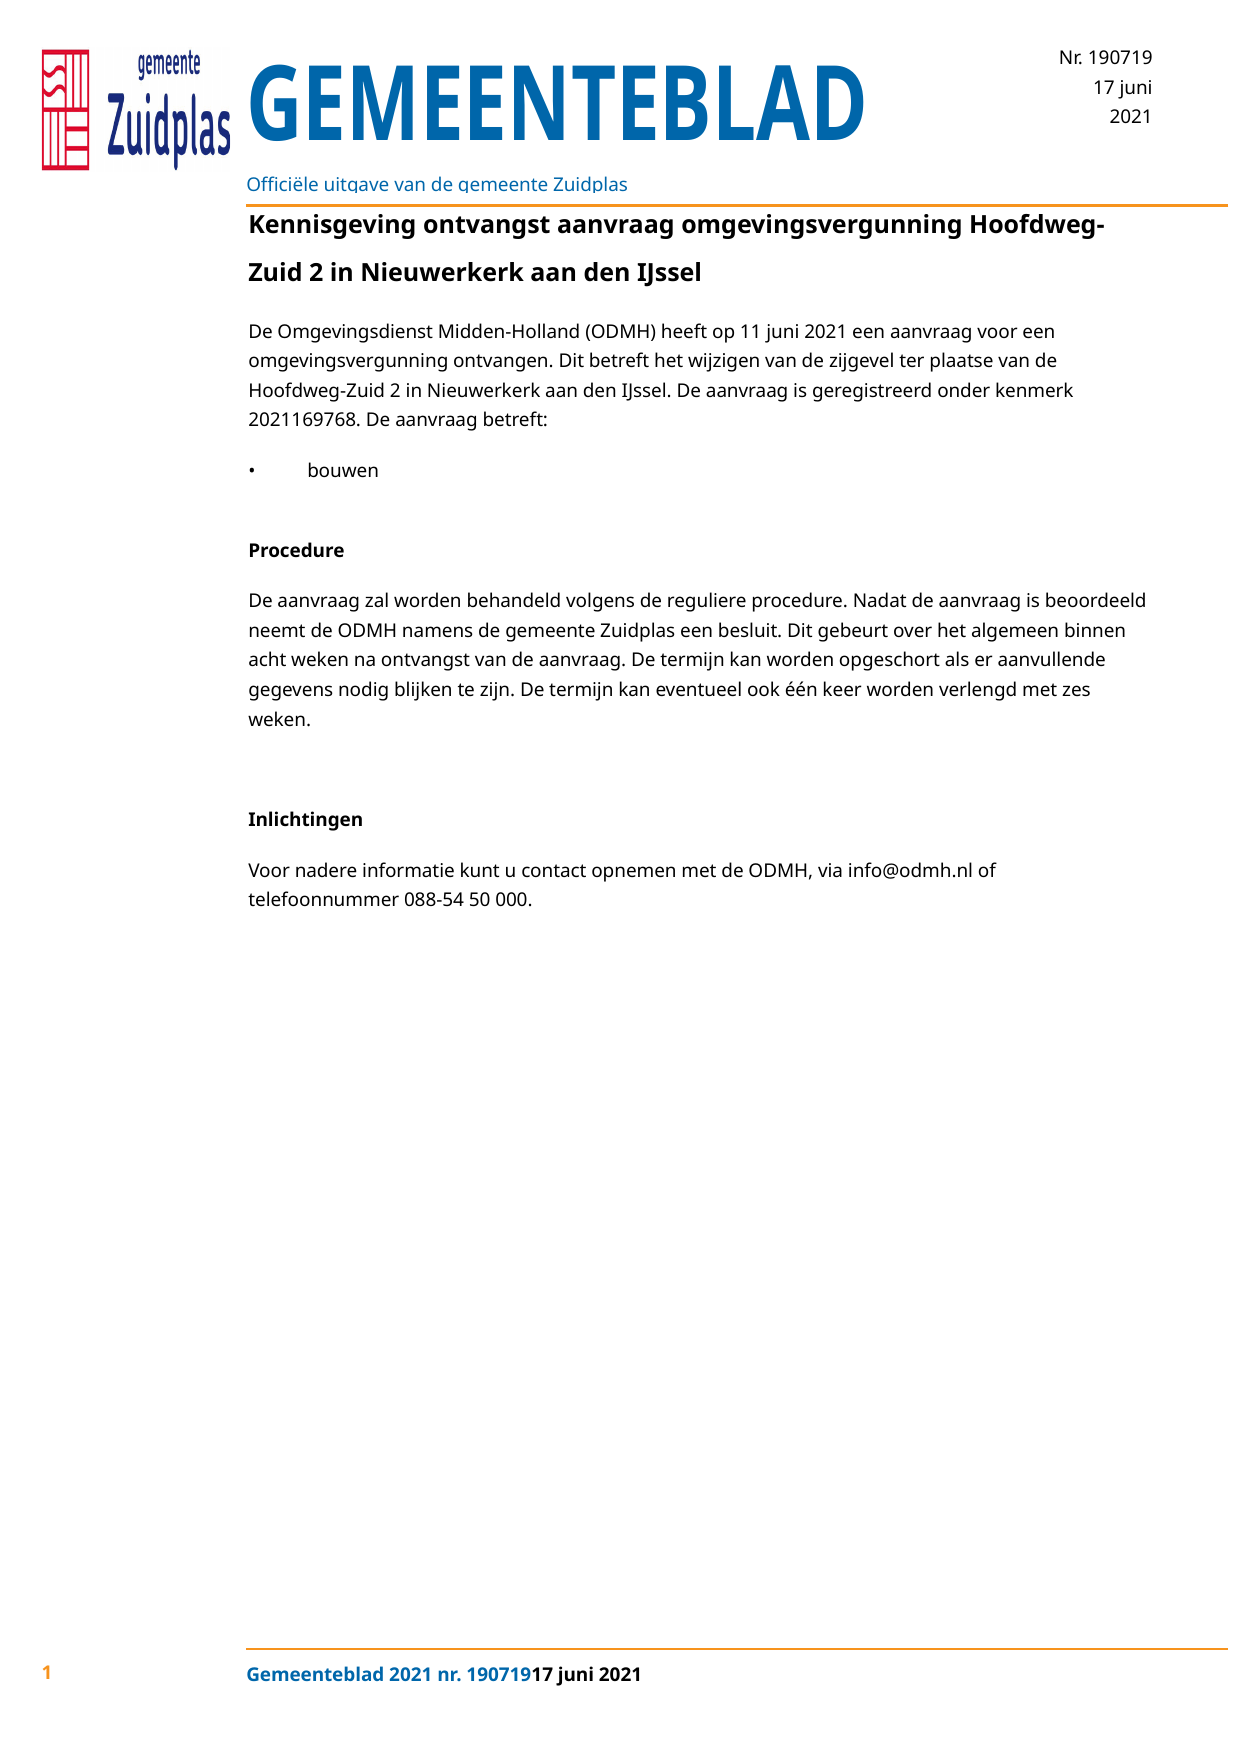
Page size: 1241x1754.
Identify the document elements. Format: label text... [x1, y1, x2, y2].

text Inlichtingen [248, 807, 1152, 832]
text Voor nadere informatie kunt u contact opnemen met de ODMH, via info@odmh.nl of telefoonnummer 088-54 50 000. [248, 857, 1152, 912]
text De aanvraag zal worden behandeld volgens de reguliere procedure. Nadat de aanvraag is beoordeeld neemt de ODMH namens de gemeente Zuidplas een besluit. Dit gebeurt over het algemeen binnen acht weken na ontvangst van de aanvraag. De termijn kan worden opgeschort als er aanvullende gegevens nodig blijken te zijn. De termijn kan eventueel ook één keer worden verlengd met zes weken. [248, 587, 1152, 732]
picture [41, 47, 231, 172]
list bouwen [248, 457, 1152, 483]
text De Omgevingsdienst Midden-Holland (ODMH) heeft op 11 juni 2021 een aanvraag voor een omgevingsvergunning ontvangen. Dit betreft het wijzigen van de zijgevel ter plaatse van de Hoofdweg-Zuid 2 in Nieuwerkerk aan den IJssel. De aanvraag is geregistreerd onder kenmerk 2021169768. De aanvraag betreft: [248, 318, 1152, 432]
text Kennisgeving ontvangst aanvraag omgevingsvergunning Hoofdweg-Zuid 2 in Nieuwerkerk aan den IJssel [248, 207, 1152, 288]
text Procedure [248, 537, 1152, 563]
